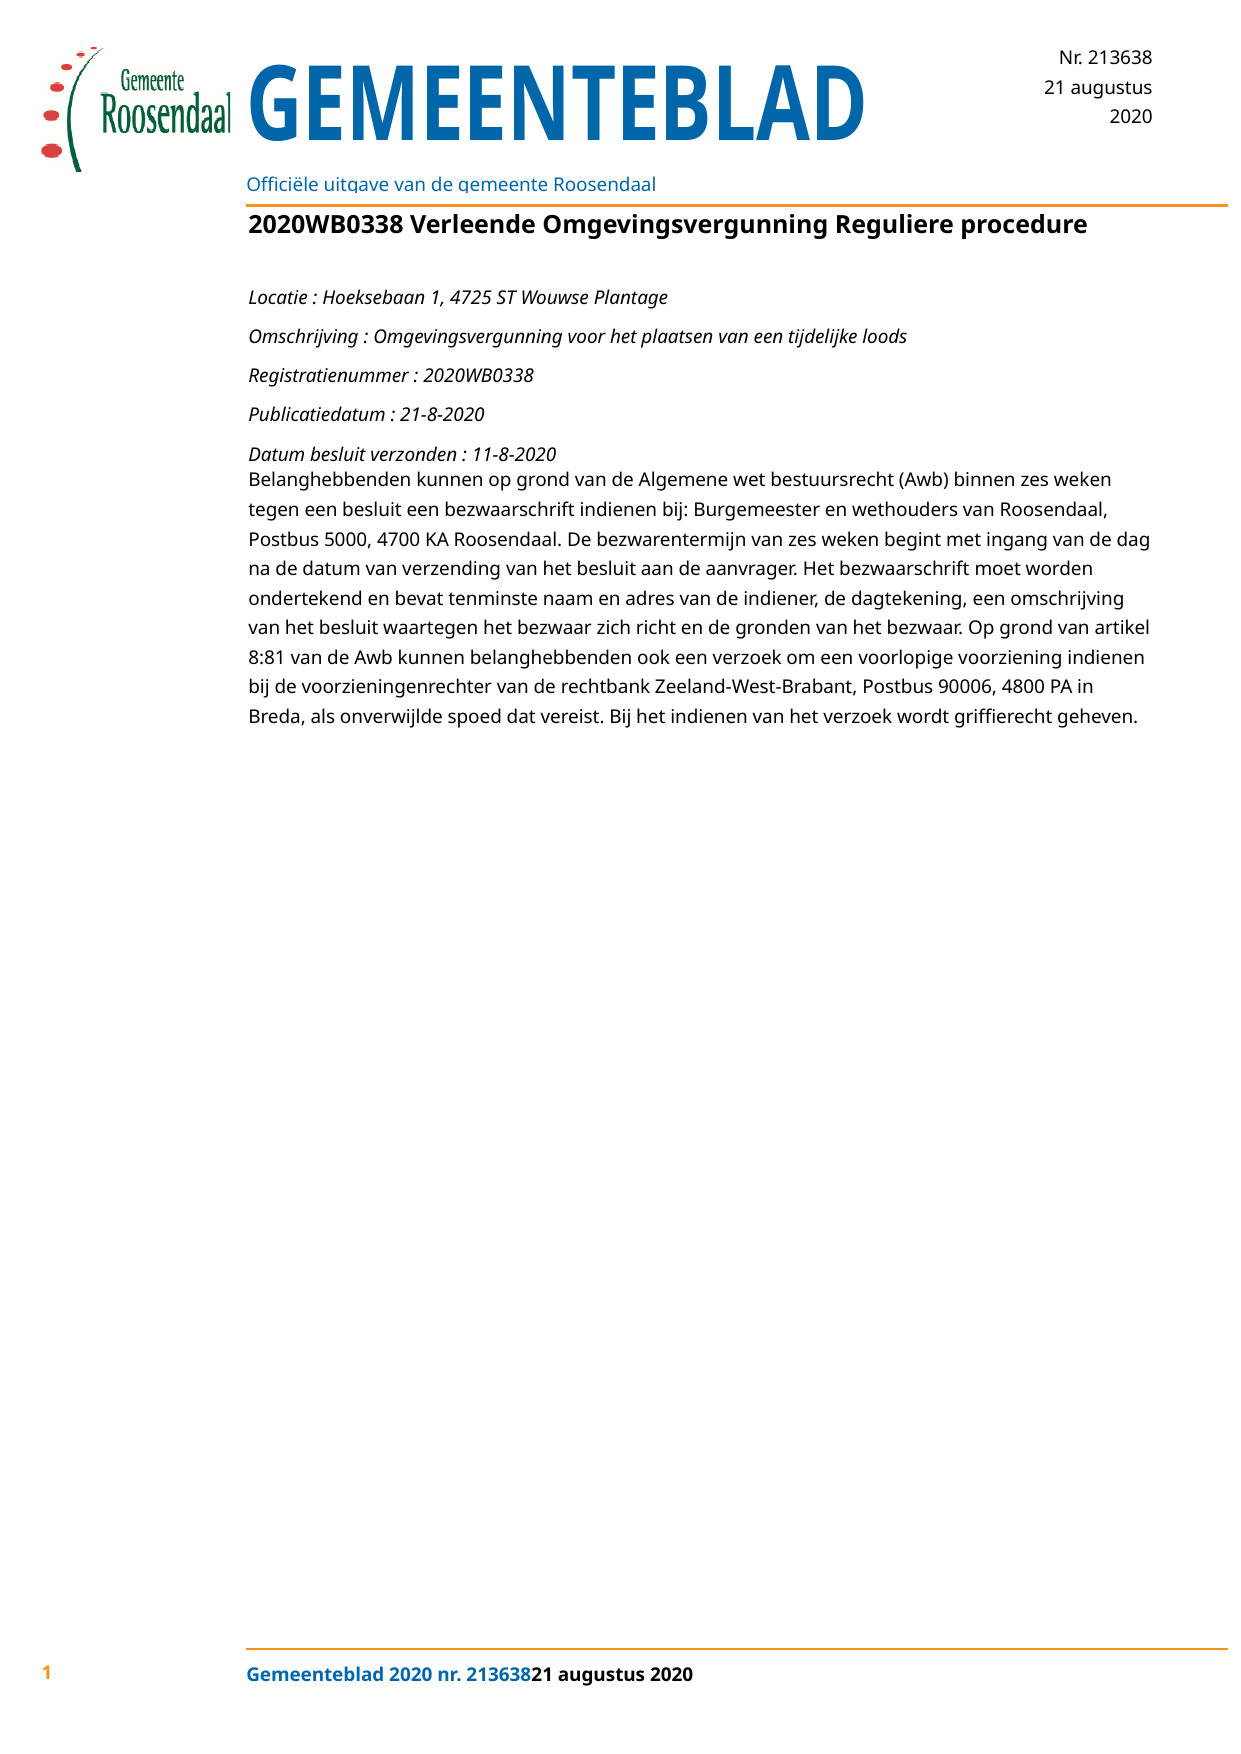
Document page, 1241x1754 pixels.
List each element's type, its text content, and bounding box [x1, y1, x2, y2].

text Datum besluit verzonden : 11-8-2020 [248, 441, 1152, 467]
text Registratienummer : 2020WB0338 [248, 362, 1152, 388]
text Belanghebbenden kunnen op grond van de Algemene wet bestuursrecht (Awb) binnen zes weken tegen een besluit een bezwaarschrift indienen bij: Burgemeester en wethouders van Roosendaal, Postbus 5000, 4700 KA Roosendaal. De bezwarentermijn van zes weken begint met ingang van de dag na de datum van verzending van het besluit aan de aanvrager. Het bezwaarschrift moet worden ondertekend en bevat tenminste naam en adres van de indiener, de dagtekening, een omschrijving van het besluit waartegen het bezwaar zich richt en de gronden van het bezwaar. Op grond van artikel 8:81 van de Awb kunnen belanghebbenden ook een verzoek om een voorlopige voorziening indienen bij de voorzieningenrechter van de rechtbank Zeeland-West-Brabant, Postbus 90006, 4800 PA in Breda, als onverwijlde spoed dat vereist. Bij het indienen van het verzoek wordt griffierecht geheven. [248, 467, 1152, 729]
text 2020WB0338 Verleende Omgevingsvergunning Reguliere procedure [248, 207, 1152, 241]
text Omschrijving : Omgevingsvergunning voor het plaatsen van een tijdelijke loods [248, 323, 1152, 349]
text Publicatiedatum : 21-8-2020 [248, 402, 1152, 427]
picture [41, 47, 231, 172]
text Locatie : Hoeksebaan 1, 4725 ST Wouwse Plantage [248, 284, 1152, 309]
